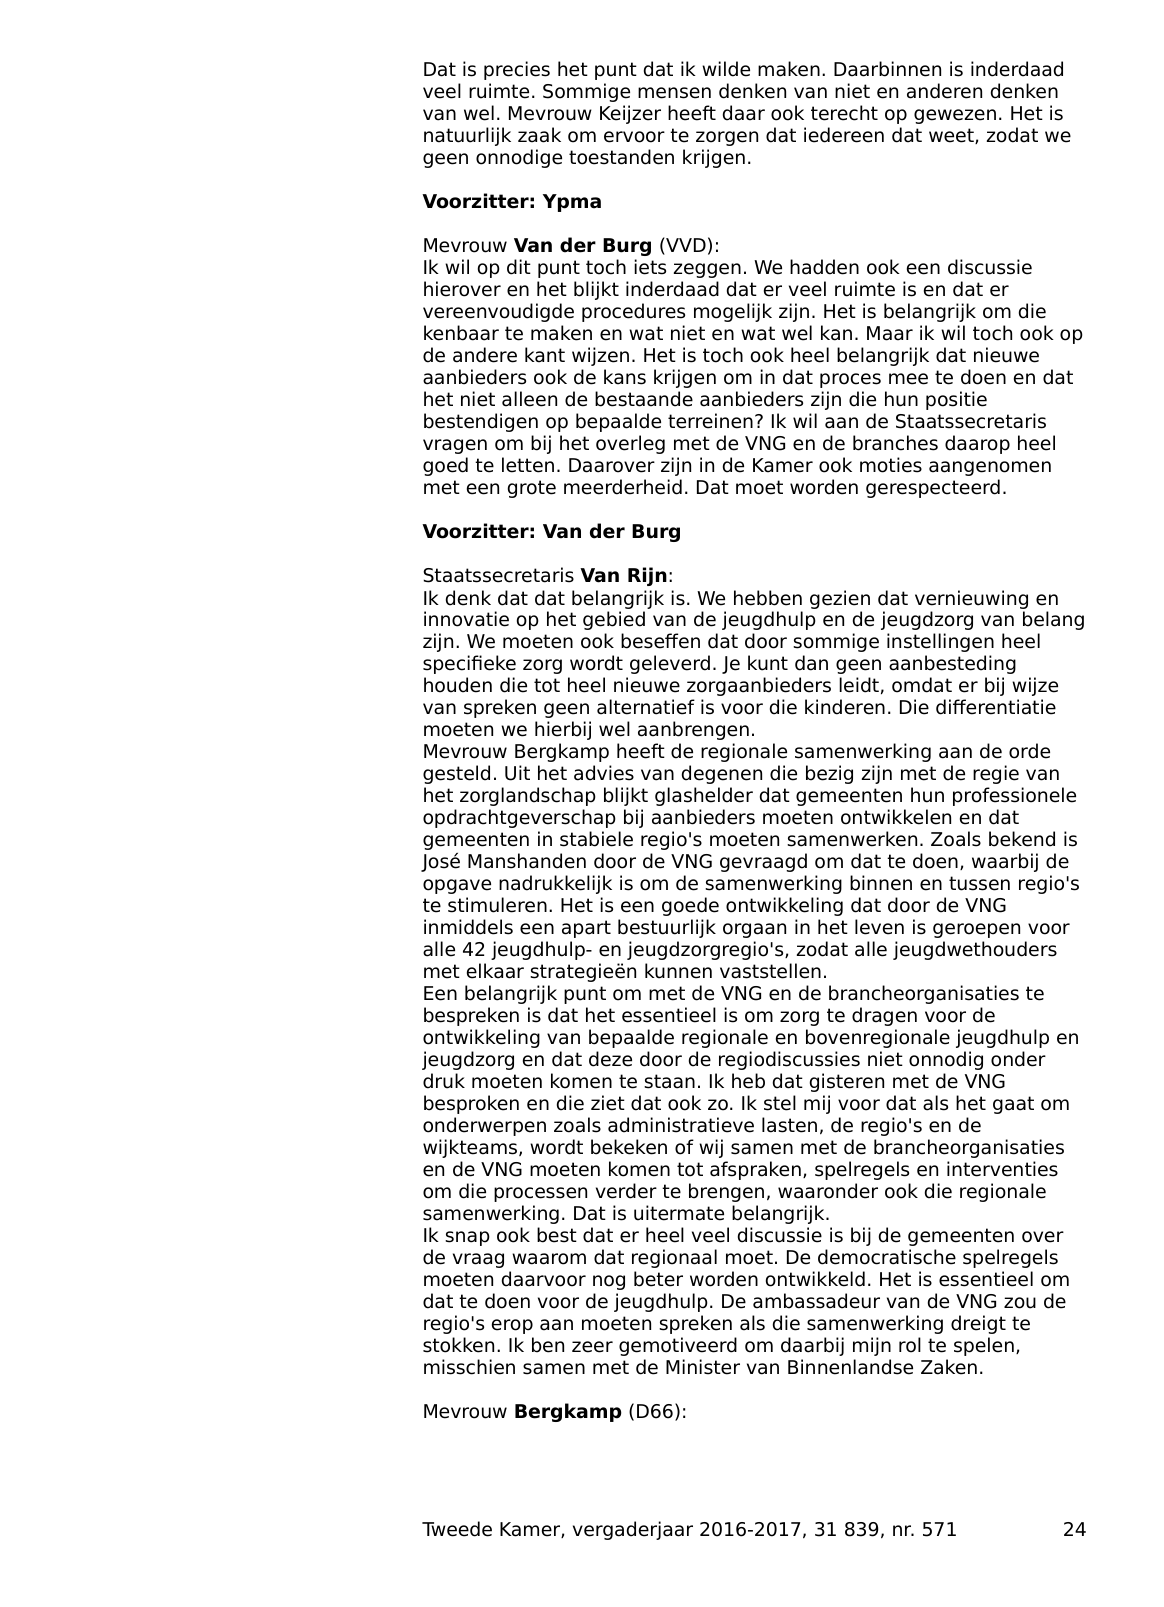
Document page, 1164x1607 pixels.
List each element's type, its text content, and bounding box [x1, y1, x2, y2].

text Een belangrijk punt om met de VNG en de brancheorganisaties te bespreken is dat het essentieel is om zorg te dragen voor de ontwikkeling van bepaalde regionale en bovenregionale jeugdhulp en jeugdzorg en dat deze door de regiodiscussies niet onnodig onder druk moeten komen te staan. Ik heb dat gisteren met de VNG besproken en die ziet dat ook zo. Ik stel mij voor dat als het gaat om onderwerpen zoals administratieve lasten, de regio's en de wijkteams, wordt bekeken of wij samen met de brancheorganisaties en de VNG moeten komen tot afspraken, spelregels en interventies om die processen verder te brengen, waaronder ook die regionale samenwerking. Dat is uitermate belangrijk. [422, 983, 1087, 1225]
text Ik denk dat dat belangrijk is. We hebben gezien dat vernieuwing en innovatie op het gebied van de jeugdhulp en de jeugdzorg van belang zijn. We moeten ook beseffen dat door sommige instellingen heel specifieke zorg wordt geleverd. Je kunt dan geen aanbesteding houden die tot heel nieuwe zorgaanbieders leidt, omdat er bij wijze van spreken geen alternatief is voor die kinderen. Die differentiatie moeten we hierbij wel aanbrengen. [422, 587, 1087, 741]
subtitle Voorzitter: Van der Burg [422, 521, 1087, 543]
text Mevrouw Van der Burg (VVD): [422, 235, 1087, 257]
text Ik snap ook best dat er heel veel discussie is bij de gemeenten over de vraag waarom dat regionaal moet. De democratische spelregels moeten daarvoor nog beter worden ontwikkeld. Het is essentieel om dat te doen voor de jeugdhulp. De ambassadeur van de VNG zou de regio's erop aan moeten spreken als die samenwerking dreigt te stokken. Ik ben zeer gemotiveerd om daarbij mijn rol te spelen, misschien samen met de Minister van Binnenlandse Zaken. [422, 1225, 1087, 1379]
text Mevrouw Bergkamp heeft de regionale samenwerking aan de orde gesteld. Uit het advies van degenen die bezig zijn met de regie van het zorglandschap blijkt glashelder dat gemeenten hun professionele opdrachtgeverschap bij aanbieders moeten ontwikkelen en dat gemeenten in stabiele regio's moeten samenwerken. Zoals bekend is José Manshanden door de VNG gevraagd om dat te doen, waarbij de opgave nadrukkelijk is om de samenwerking binnen en tussen regio's te stimuleren. Het is een goede ontwikkeling dat door de VNG inmiddels een apart bestuurlijk orgaan in het leven is geroepen voor alle 42 jeugdhulp- en jeugdzorgregio's, zodat alle jeugdwethouders met elkaar strategieën kunnen vaststellen. [422, 741, 1087, 983]
text Staatssecretaris Van Rijn: [422, 565, 1087, 587]
text Dat is precies het punt dat ik wilde maken. Daarbinnen is inderdaad veel ruimte. Sommige mensen denken van niet en anderen denken van wel. Mevrouw Keijzer heeft daar ook terecht op gewezen. Het is natuurlijk zaak om ervoor te zorgen dat iedereen dat weet, zodat we geen onnodige toestanden krijgen. [422, 59, 1087, 169]
text Ik wil op dit punt toch iets zeggen. We hadden ook een discussie hierover en het blijkt inderdaad dat er veel ruimte is en dat er vereenvoudigde procedures mogelijk zijn. Het is belangrijk om die kenbaar te maken en wat niet en wat wel kan. Maar ik wil toch ook op de andere kant wijzen. Het is toch ook heel belangrijk dat nieuwe aanbieders ook de kans krijgen om in dat proces mee te doen en dat het niet alleen de bestaande aanbieders zijn die hun positie bestendigen op bepaalde terreinen? Ik wil aan de Staatssecretaris vragen om bij het overleg met de VNG en de branches daarop heel goed te letten. Daarover zijn in de Kamer ook moties aangenomen met een grote meerderheid. Dat moet worden gerespecteerd. [422, 257, 1087, 499]
subtitle Voorzitter: Ypma [422, 191, 1087, 213]
text Mevrouw Bergkamp (D66): [422, 1401, 1087, 1423]
